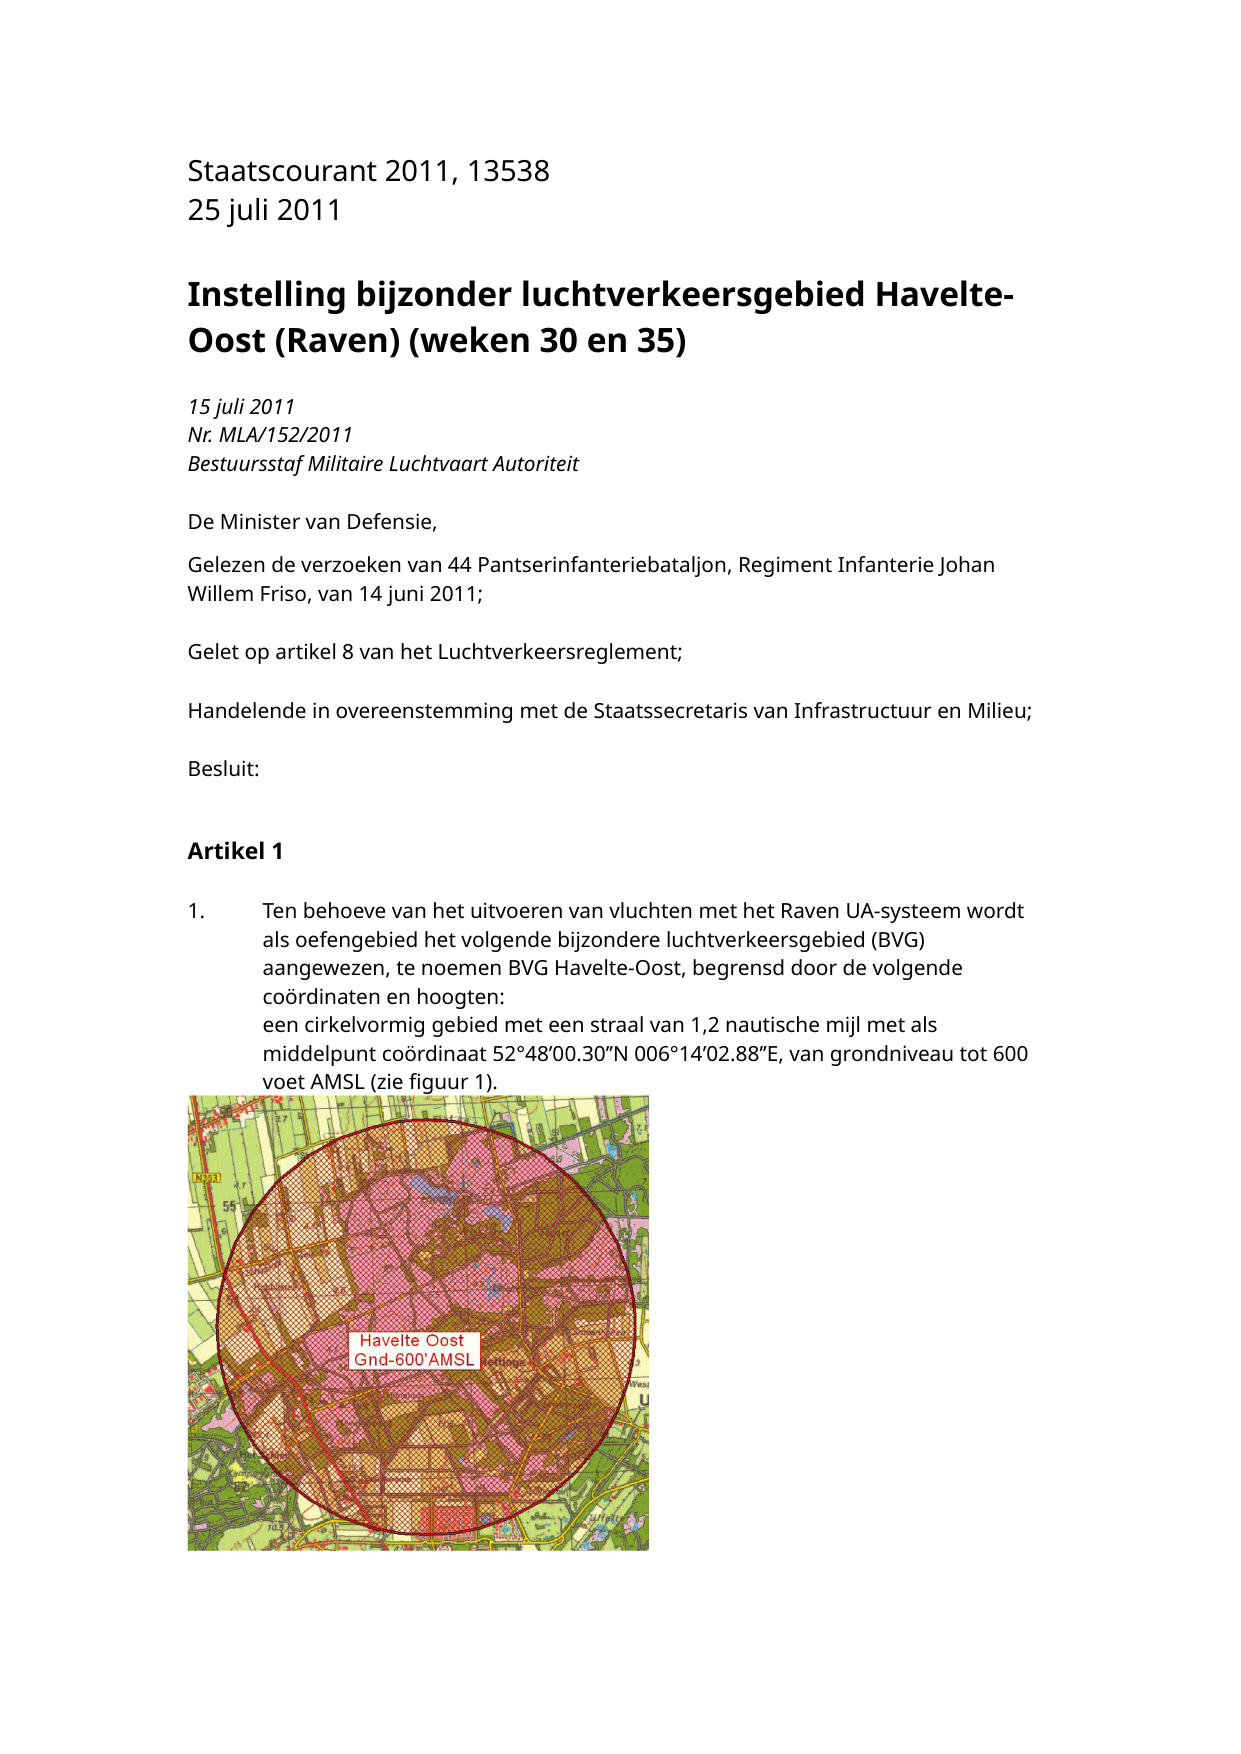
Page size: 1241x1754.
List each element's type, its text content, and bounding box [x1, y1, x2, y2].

picture [187, 1095, 650, 1551]
list een cirkelvormig gebied met een straal van 1,2 nautische mijl met als middelpunt coördinaat 52°48’00.30’’N 006°14’02.88’’E, van grondniveau tot 600 voet AMSL (zie figuur 1). [187, 1010, 1053, 1096]
text Bestuursstaf Militaire Luchtvaart Autoriteit [187, 449, 1053, 477]
text Gelezen de verzoeken van 44 Pantserinfanteriebataljon, Regiment Infanterie Johan Willem Friso, van 14 juni 2011; [187, 551, 1053, 607]
text Besluit: [187, 754, 1053, 783]
text Nr. MLA/152/2011 [187, 420, 1053, 449]
text 25 juli 2011 [187, 190, 1053, 229]
text Handelende in overeenstemming met de Staatssecretaris van Infrastructuur en Milieu; [187, 696, 1053, 724]
subtitle Instelling bijzonder luchtverkeersgebied Havelte-Oost (Raven) (weken 30 en 35) [187, 271, 1053, 362]
text Gelet op artikel 8 van het Luchtverkeersreglement; [187, 637, 1053, 666]
subtitle Artikel 1 [187, 835, 1053, 867]
text De Minister van Defensie, [187, 507, 1053, 536]
list Ten behoeve van het uitvoeren van vluchten met het Raven UA-systeem wordt als oefengebied het volgende bijzondere luchtverkeersgebied (BVG) aangewezen, te noemen BVG Havelte-Oost, begrensd door de volgende coördinaten en hoogten: [187, 897, 1053, 1010]
text Staatscourant 2011, 13538 [187, 150, 1053, 190]
text 15 juli 2011 [187, 392, 1053, 420]
